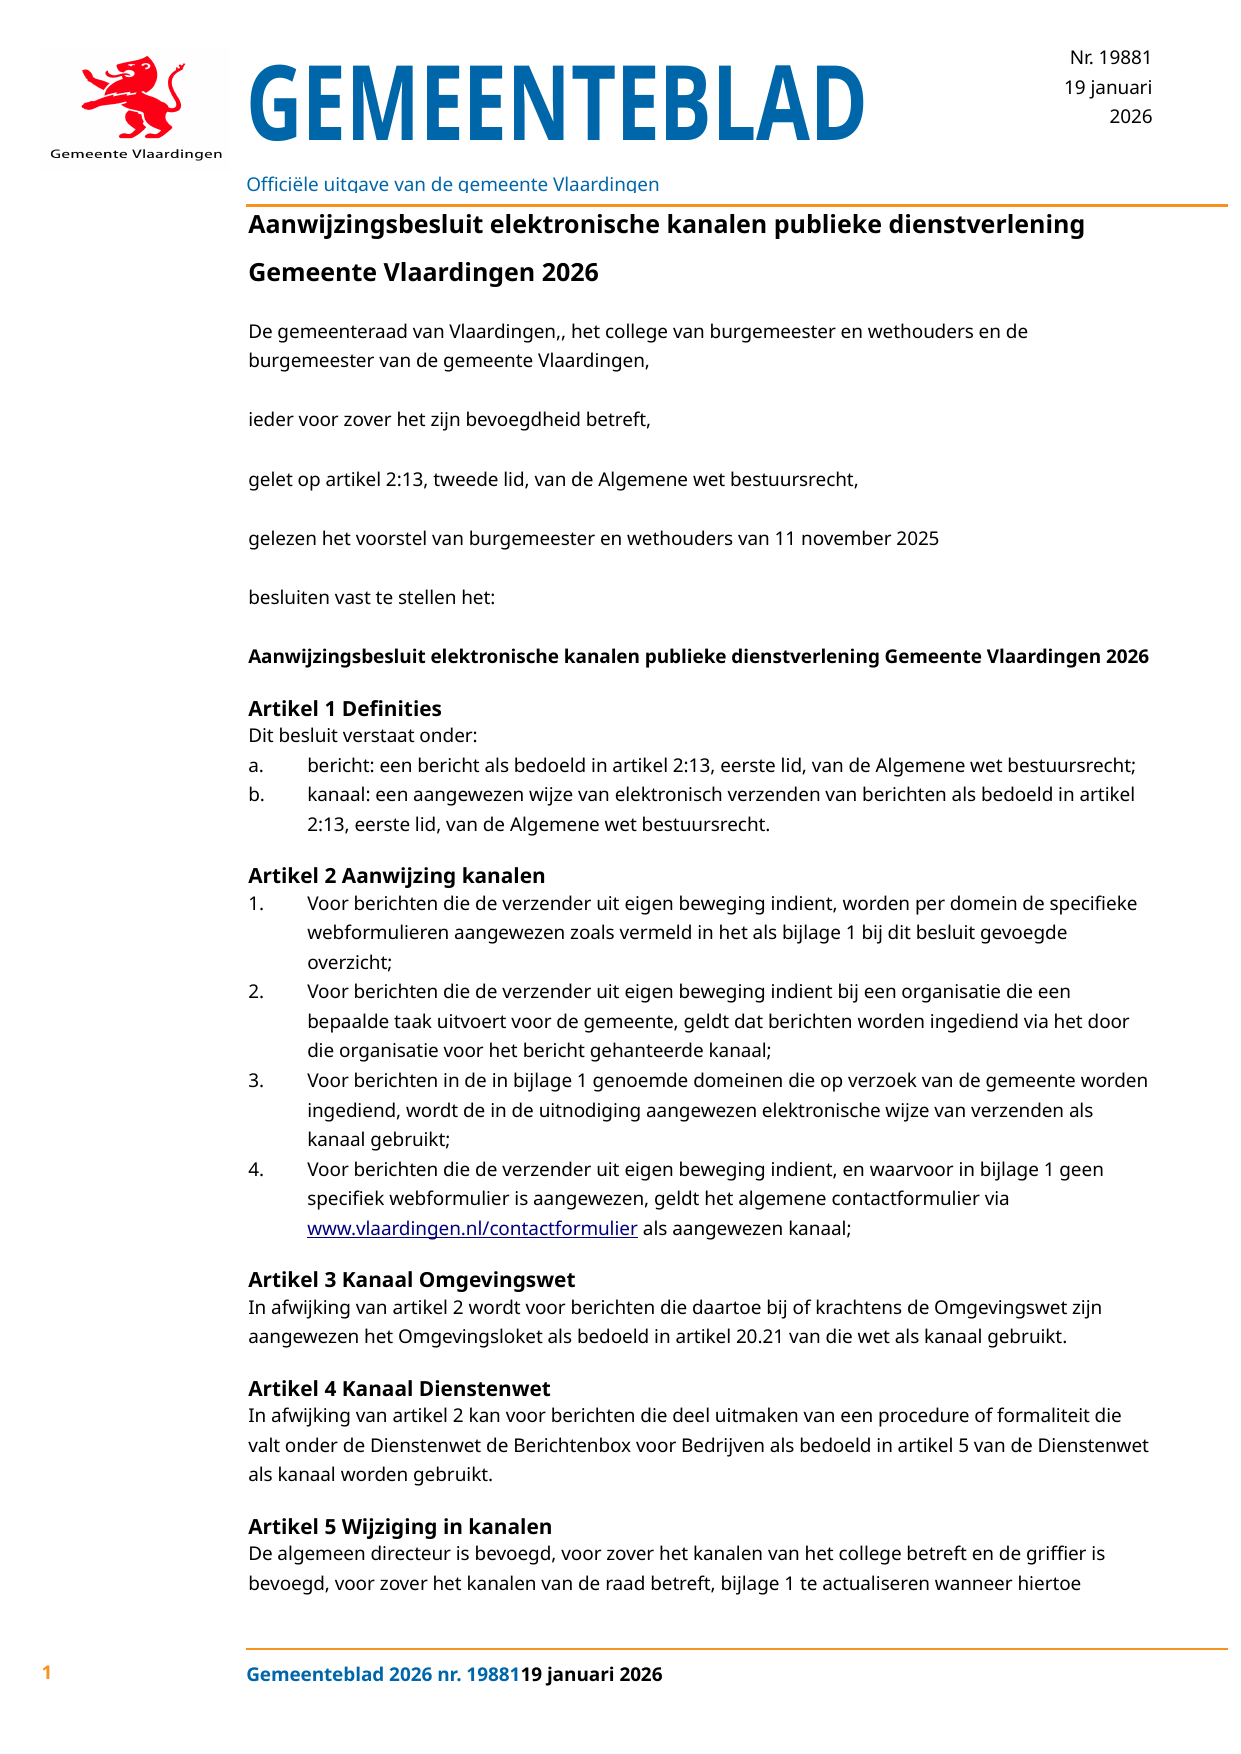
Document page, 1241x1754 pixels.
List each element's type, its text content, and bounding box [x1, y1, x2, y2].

list bericht: een bericht als bedoeld in artikel 2:13, eerste lid, van de Algemene wet bestuursrecht; [248, 752, 1152, 777]
text Dit besluit verstaat onder: [248, 722, 1152, 748]
text De algemeen directeur is bevoegd, voor zover het kanalen van het college betreft en de griffier is bevoegd, voor zover het kanalen van de raad betreft, bijlage 1 te actualiseren wanneer hiertoe [248, 1541, 1152, 1596]
picture [41, 47, 231, 172]
text ieder voor zover het zijn bevoegdheid betreft, [248, 407, 1152, 432]
list kanaal: een aangewezen wijze van elektronisch verzenden van berichten als bedoeld in artikel 2:13, eerste lid, van de Algemene wet bestuursrecht. [248, 781, 1152, 837]
text besluiten vast te stellen het: [248, 584, 1152, 610]
list Voor berichten die de verzender uit eigen beweging indient bij een organisatie die een bepaalde taak uitvoert voor de gemeente, geldt dat berichten worden ingediend via het door die organisatie voor het bericht gehanteerde kanaal; [248, 978, 1152, 1063]
text In afwijking van artikel 2 wordt voor berichten die daartoe bij of krachtens de Omgevingswet zijn aangewezen het Omgevingsloket als bedoeld in artikel 20.21 van die wet als kanaal gebruikt. [248, 1294, 1152, 1349]
text In afwijking van artikel 2 kan voor berichten die deel uitmaken van een procedure of formaliteit die valt onder de Dienstenwet de Berichtenbox voor Bedrijven als bedoeld in artikel 5 van de Dienstenwet als kanaal worden gebruikt. [248, 1402, 1152, 1487]
list Voor berichten in de in bijlage 1 genoemde domeinen die op verzoek van de gemeente worden ingediend, wordt de in de uitnodiging aangewezen elektronische wijze van verzenden als kanaal gebruikt; [248, 1067, 1152, 1152]
text gelezen het voorstel van burgemeester en wethouders van 11 november 2025 [248, 525, 1152, 551]
text Artikel 3 Kanaal Omgevingswet [248, 1266, 1152, 1294]
text Artikel 1 Definities [248, 694, 1152, 722]
text Aanwijzingsbesluit elektronische kanalen publieke dienstverlening Gemeente Vlaardingen 2026 [248, 643, 1152, 669]
text Aanwijzingsbesluit elektronische kanalen publieke dienstverlening Gemeente Vlaardingen 2026 [248, 207, 1152, 288]
text De gemeenteraad van Vlaardingen,, het college van burgemeester en wethouders en de burgemeester van de gemeente Vlaardingen, [248, 318, 1152, 373]
text Artikel 2 Aanwijzing kanalen [248, 861, 1152, 890]
text Artikel 5 Wijziging in kanalen [248, 1512, 1152, 1541]
list Voor berichten die de verzender uit eigen beweging indient, worden per domein de specifieke webformulieren aangewezen zoals vermeld in het als bijlage 1 bij dit besluit gevoegde overzicht; [248, 890, 1152, 975]
list Voor berichten die de verzender uit eigen beweging indient, en waarvoor in bijlage 1 geen specifiek webformulier is aangewezen, geldt het algemene contactformulier via www.vlaardingen.nl/contactformulier als aangewezen kanaal; [248, 1156, 1152, 1241]
text gelet op artikel 2:13, tweede lid, van de Algemene wet bestuursrecht, [248, 466, 1152, 492]
text Artikel 4 Kanaal Dienstenwet [248, 1374, 1152, 1402]
